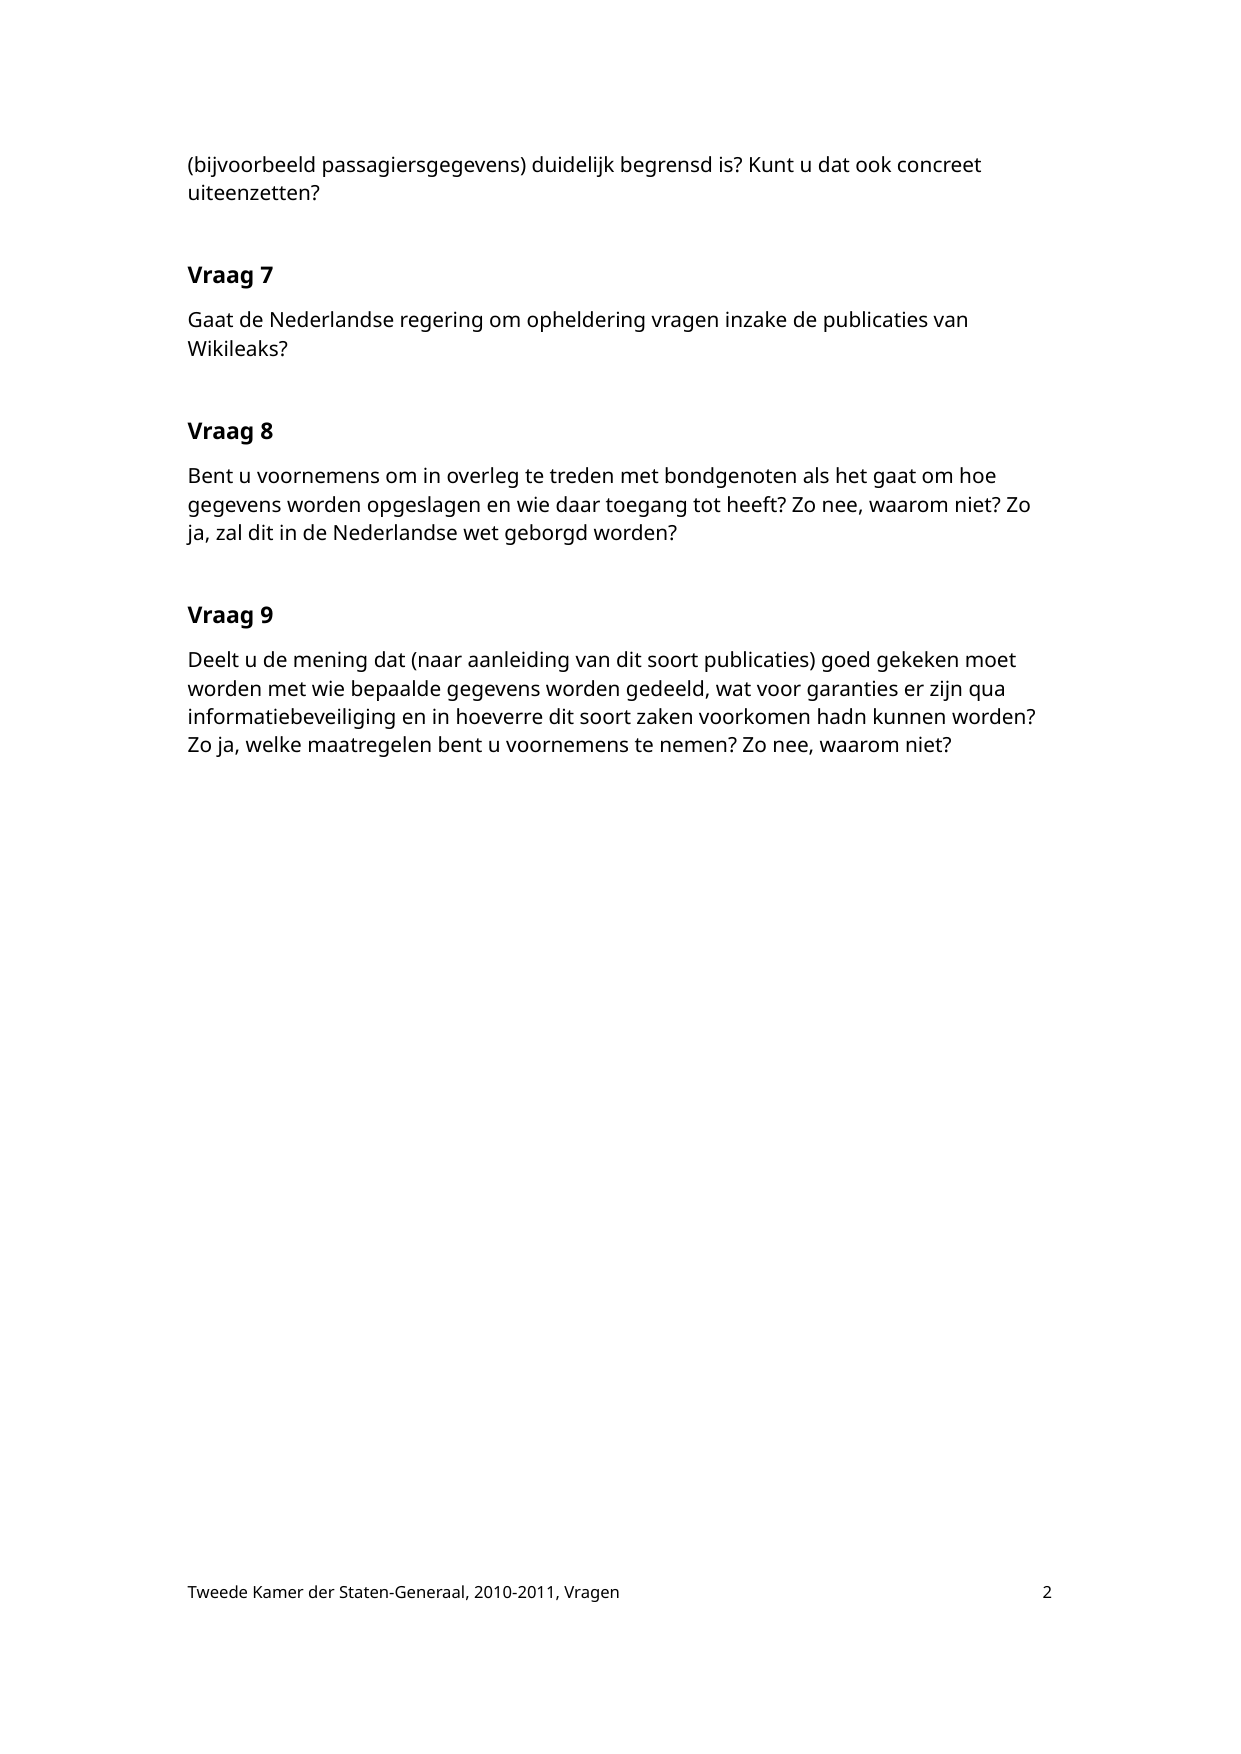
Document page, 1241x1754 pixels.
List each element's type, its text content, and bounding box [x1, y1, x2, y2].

subtitle Vraag 7 [187, 259, 1053, 291]
subtitle Vraag 8 [187, 415, 1053, 446]
subtitle Vraag 9 [187, 599, 1053, 630]
text Bent u voornemens om in overleg te treden met bondgenoten als het gaat om hoe gegevens worden opgeslagen en wie daar toegang tot heeft? Zo nee, waarom niet? Zo ja, zal dit in de Nederlandse wet geborgd worden? [187, 461, 1053, 547]
text Gaat de Nederlandse regering om opheldering vragen inzake de publicaties van Wikileaks? [187, 306, 1053, 362]
text Deelt u de mening dat (naar aanleiding van dit soort publicaties) goed gekeken moet worden met wie bepaalde gegevens worden gedeeld, wat voor garanties er zijn qua informatiebeveiliging en in hoeverre dit soort zaken voorkomen hadn kunnen worden? Zo ja, welke maatregelen bent u voornemens te nemen? Zo nee, waarom niet? [187, 645, 1053, 759]
text (bijvoorbeeld passagiersgegevens) duidelijk begrensd is? Kunt u dat ook concreet uiteenzetten? [187, 150, 1053, 207]
